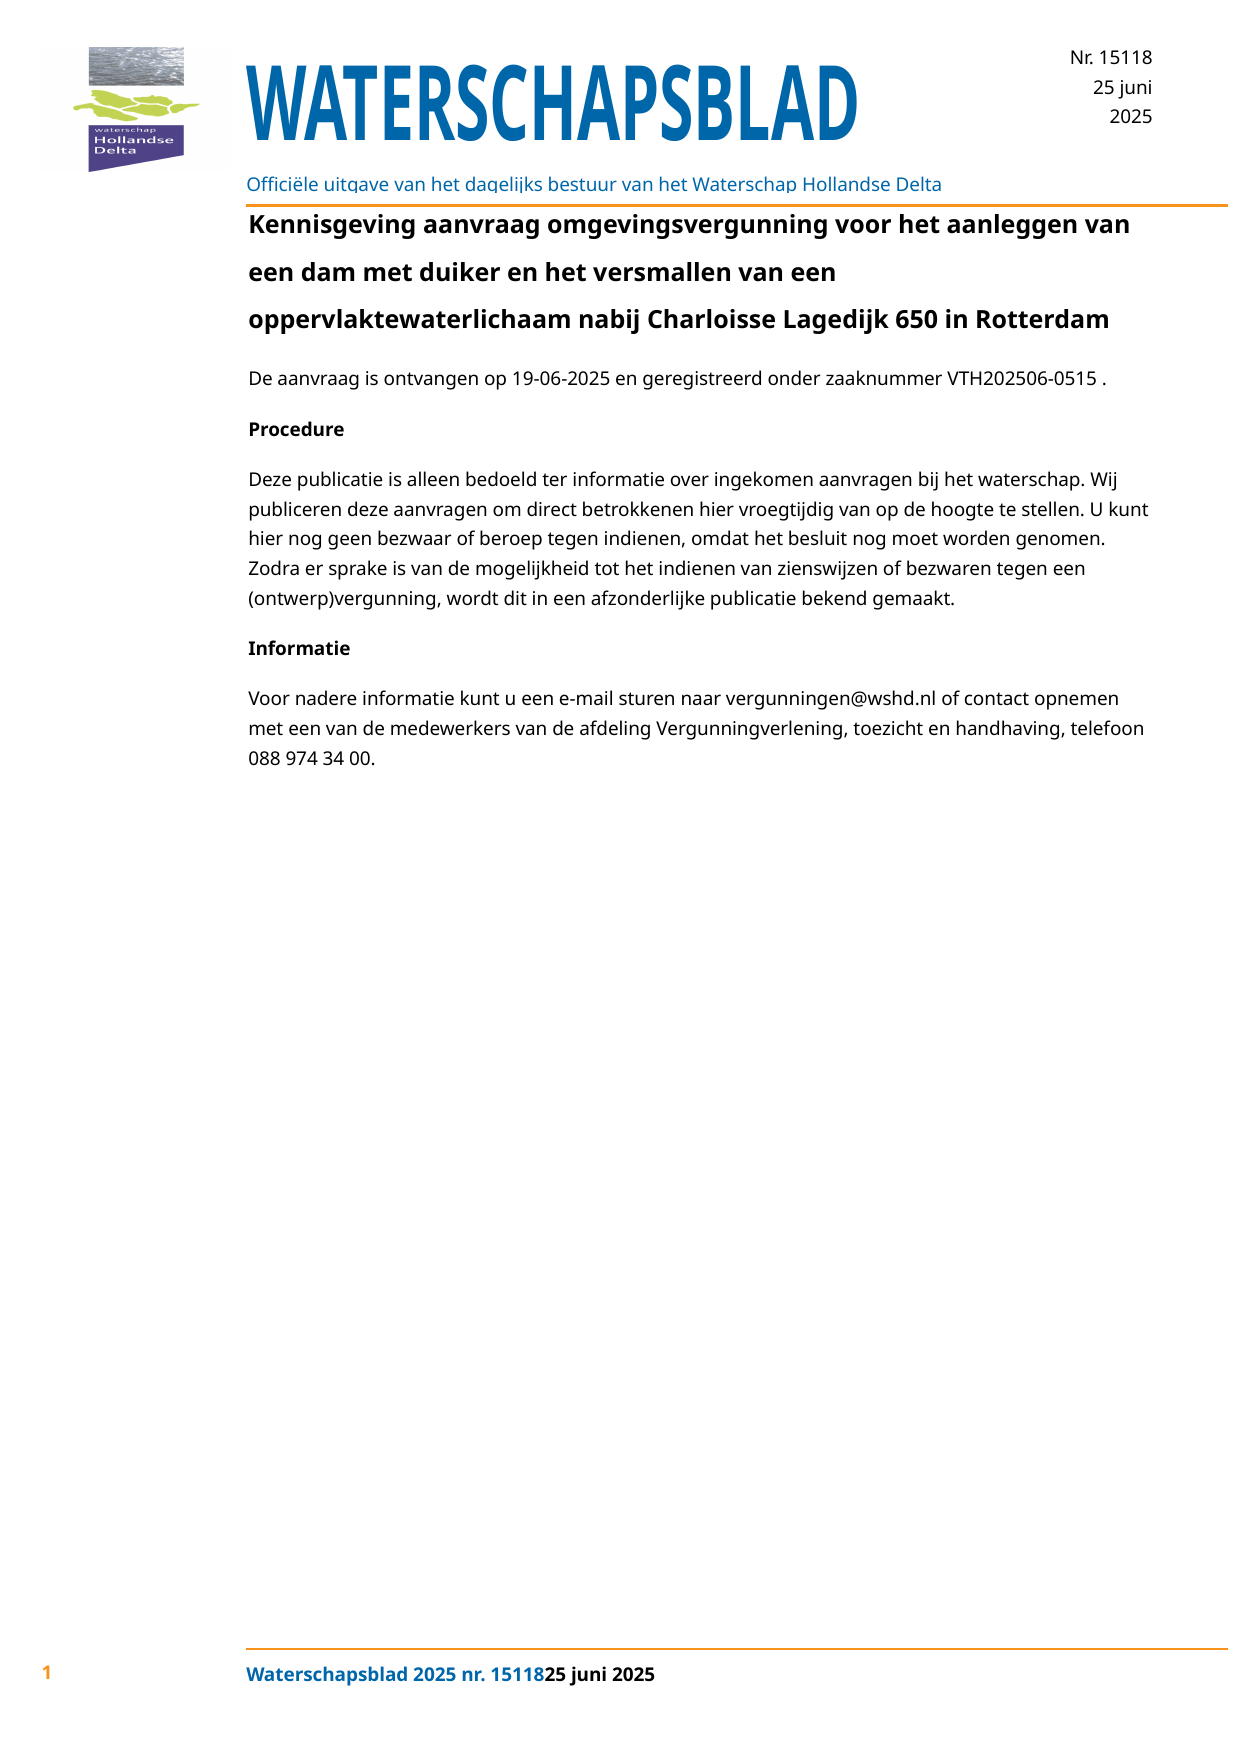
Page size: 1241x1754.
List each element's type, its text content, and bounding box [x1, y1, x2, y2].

text Deze publicatie is alleen bedoeld ter informatie over ingekomen aanvragen bij het waterschap. Wij publiceren deze aanvragen om direct betrokkenen hier vroegtijdig van op de hoogte te stellen. U kunt hier nog geen bezwaar of beroep tegen indienen, omdat het besluit nog moet worden genomen. Zodra er sprake is van de mogelijkheid tot het indienen van zienswijzen of bezwaren tegen een (ontwerp)vergunning, wordt dit in een afzonderlijke publicatie bekend gemaakt. [248, 466, 1152, 610]
text De aanvraag is ontvangen op 19-06-2025 en geregistreerd onder zaaknummer VTH202506-0515 . [248, 366, 1152, 391]
text Voor nadere informatie kunt u een e-mail sturen naar vergunningen@wshd.nl of contact opnemen met een van de medewerkers van de afdeling Vergunningverlening, toezicht en handhaving, telefoon 088 974 34 00. [248, 686, 1152, 770]
picture [41, 47, 231, 172]
text Procedure [248, 416, 1152, 442]
text Informatie [248, 635, 1152, 661]
text Kennisgeving aanvraag omgevingsvergunning voor het aanleggen van een dam met duiker en het versmallen van een oppervlaktewaterlichaam nabij Charloisse Lagedijk 650 in Rotterdam [248, 207, 1152, 336]
